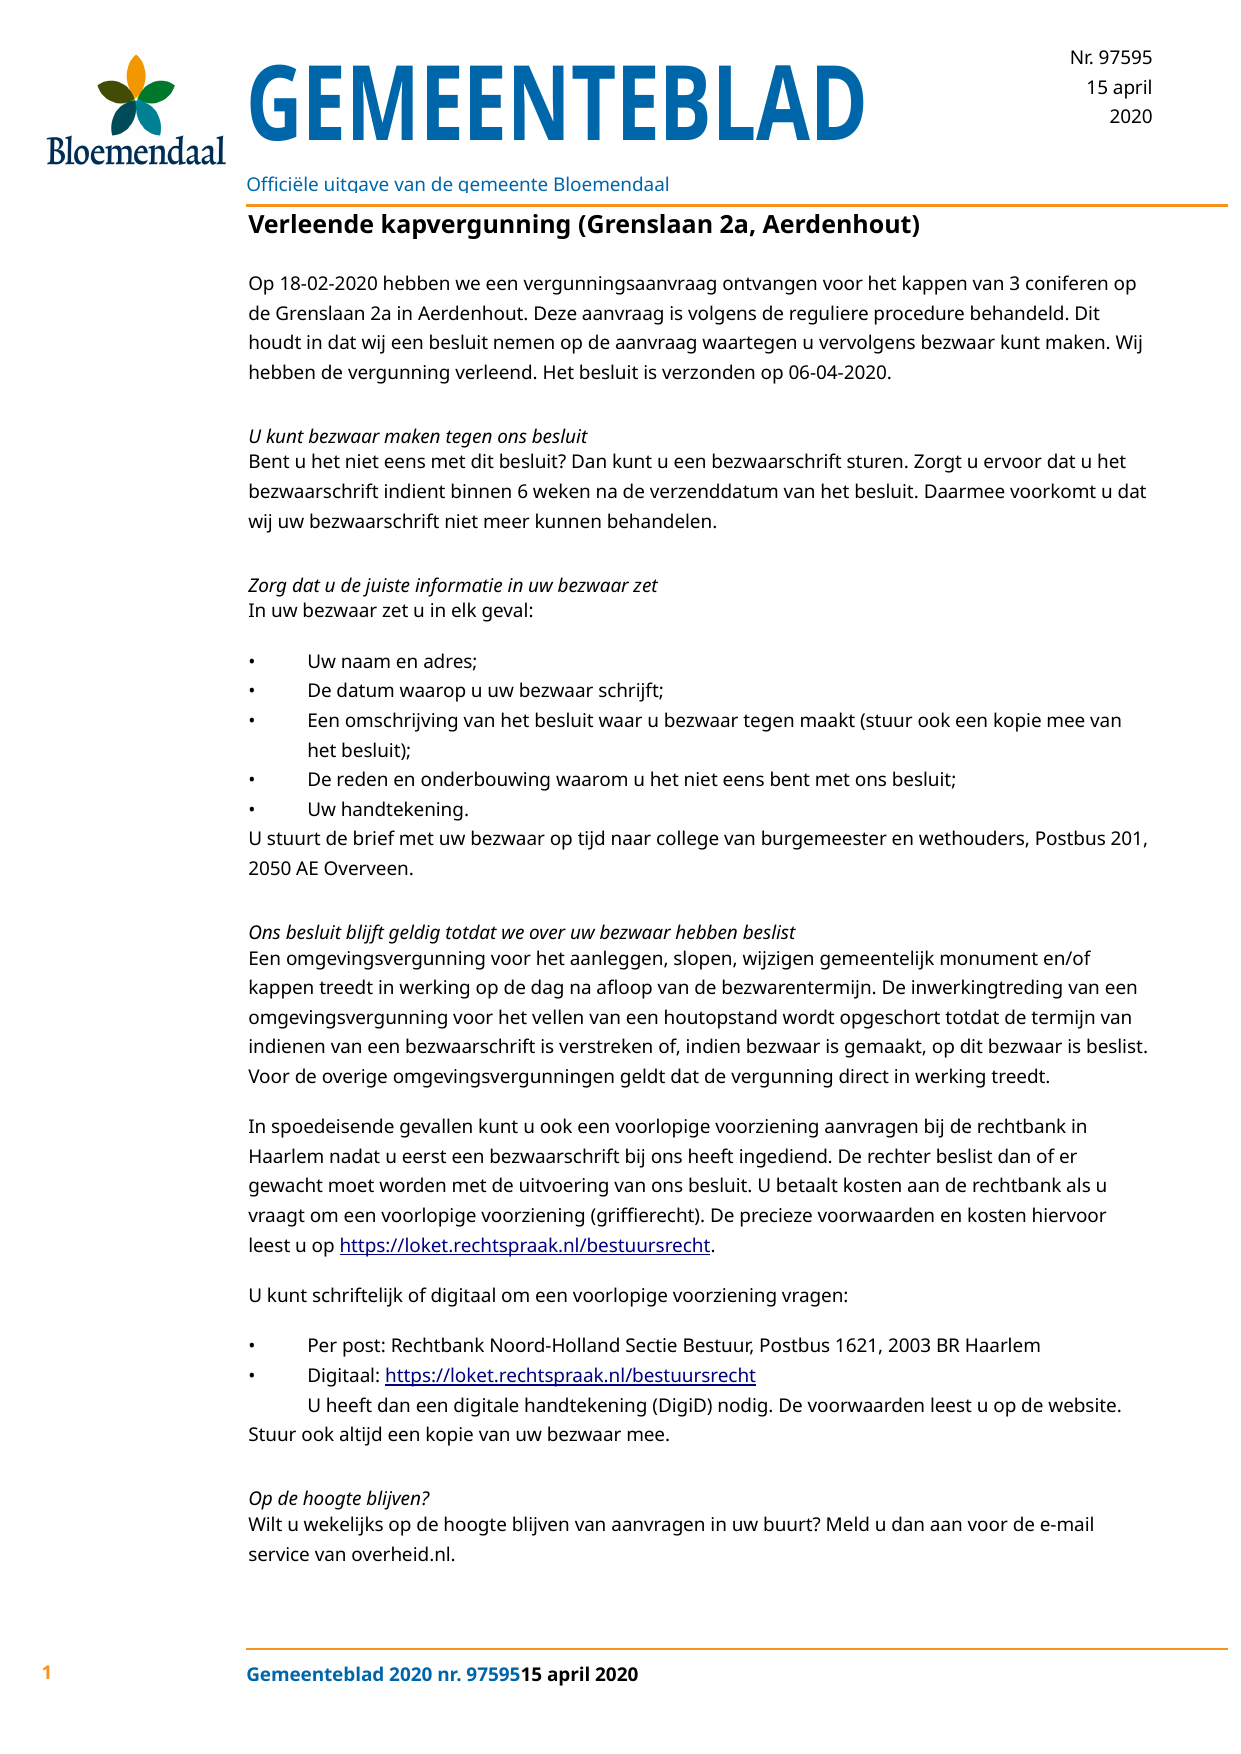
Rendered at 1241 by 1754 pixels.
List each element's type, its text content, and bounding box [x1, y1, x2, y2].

text Zorg dat u de juiste informatie in uw bezwaar zet [248, 572, 1152, 598]
text Stuur ook altijd een kopie van uw bezwaar mee. [248, 1421, 1152, 1447]
text Bent u het niet eens met dit besluit? Dan kunt u een bezwaarschrift sturen. Zorgt u ervoor dat u het bezwaarschrift indient binnen 6 weken na de verzenddatum van het besluit. Daarmee voorkomt u dat wij uw bezwaarschrift niet meer kunnen behandelen. [248, 449, 1152, 534]
text Op de hoogte blijven? [248, 1485, 1152, 1511]
text Een omgevingsvergunning voor het aanleggen, slopen, wijzigen gemeentelijk monument en/of kappen treedt in werking op de dag na afloop van de bezwarentermijn. De inwerkingtreding van een omgevingsvergunning voor het vellen van een houtopstand wordt opgeschort totdat de termijn van indienen van een bezwaarschrift is verstreken of, indien bezwaar is gemaakt, op dit bezwaar is beslist. Voor de overige omgevingsvergunningen geldt dat de vergunning direct in werking treedt. [248, 945, 1152, 1089]
text Ons besluit blijft geldig totdat we over uw bezwaar hebben beslist [248, 919, 1152, 945]
text U kunt schriftelijk of digitaal om een voorlopige voorziening vragen: [248, 1282, 1152, 1308]
text Wilt u wekelijks op de hoogte blijven van aanvragen in uw buurt? Meld u dan aan voor de e-mail service van overheid.nl. [248, 1511, 1152, 1566]
list U heeft dan een digitale handtekening (DigiD) nodig. De voorwaarden leest u op de website. [248, 1392, 1152, 1418]
list Uw handtekening. [248, 796, 1152, 822]
list Digitaal: https://loket.rechtspraak.nl/bestuursrecht [248, 1362, 1152, 1388]
list Per post: Rechtbank Noord-Holland Sectie Bestuur, Postbus 1621, 2003 BR Haarlem [248, 1333, 1152, 1358]
text Verleende kapvergunning (Grenslaan 2a, Aerdenhout) [248, 207, 1152, 241]
text U kunt bezwaar maken tegen ons besluit [248, 423, 1152, 449]
picture [41, 47, 231, 172]
text Op 18-02-2020 hebben we een vergunningsaanvraag ontvangen voor het kappen van 3 coniferen op de Grenslaan 2a in Aerdenhout. Deze aanvraag is volgens de reguliere procedure behandeld. Dit houdt in dat wij een besluit nemen op de aanvraag waartegen u vervolgens bezwaar kunt maken. Wij hebben de vergunning verleend. Het besluit is verzonden op 06-04-2020. [248, 270, 1152, 385]
list Een omschrijving van het besluit waar u bezwaar tegen maakt (stuur ook een kopie mee van het besluit); [248, 707, 1152, 762]
list Uw naam en adres; [248, 648, 1152, 674]
list De datum waarop u uw bezwaar schrijft; [248, 678, 1152, 703]
text U stuurt de brief met uw bezwaar op tijd naar college van burgemeester en wethouders, Postbus 201, 2050 AE Overveen. [248, 826, 1152, 881]
list De reden en onderbouwing waarom u het niet eens bent met ons besluit; [248, 766, 1152, 792]
text In uw bezwaar zet u in elk geval: [248, 598, 1152, 623]
text In spoedeisende gevallen kunt u ook een voorlopige voorziening aanvragen bij de rechtbank in Haarlem nadat u eerst een bezwaarschrift bij ons heeft ingediend. De rechter beslist dan of er gewacht moet worden met de uitvoering van ons besluit. U betaalt kosten aan de rechtbank als u vraagt om een voorlopige voorziening (griffierecht). De precieze voorwaarden en kosten hiervoor leest u op https://loket.rechtspraak.nl/bestuursrecht. [248, 1113, 1152, 1258]
